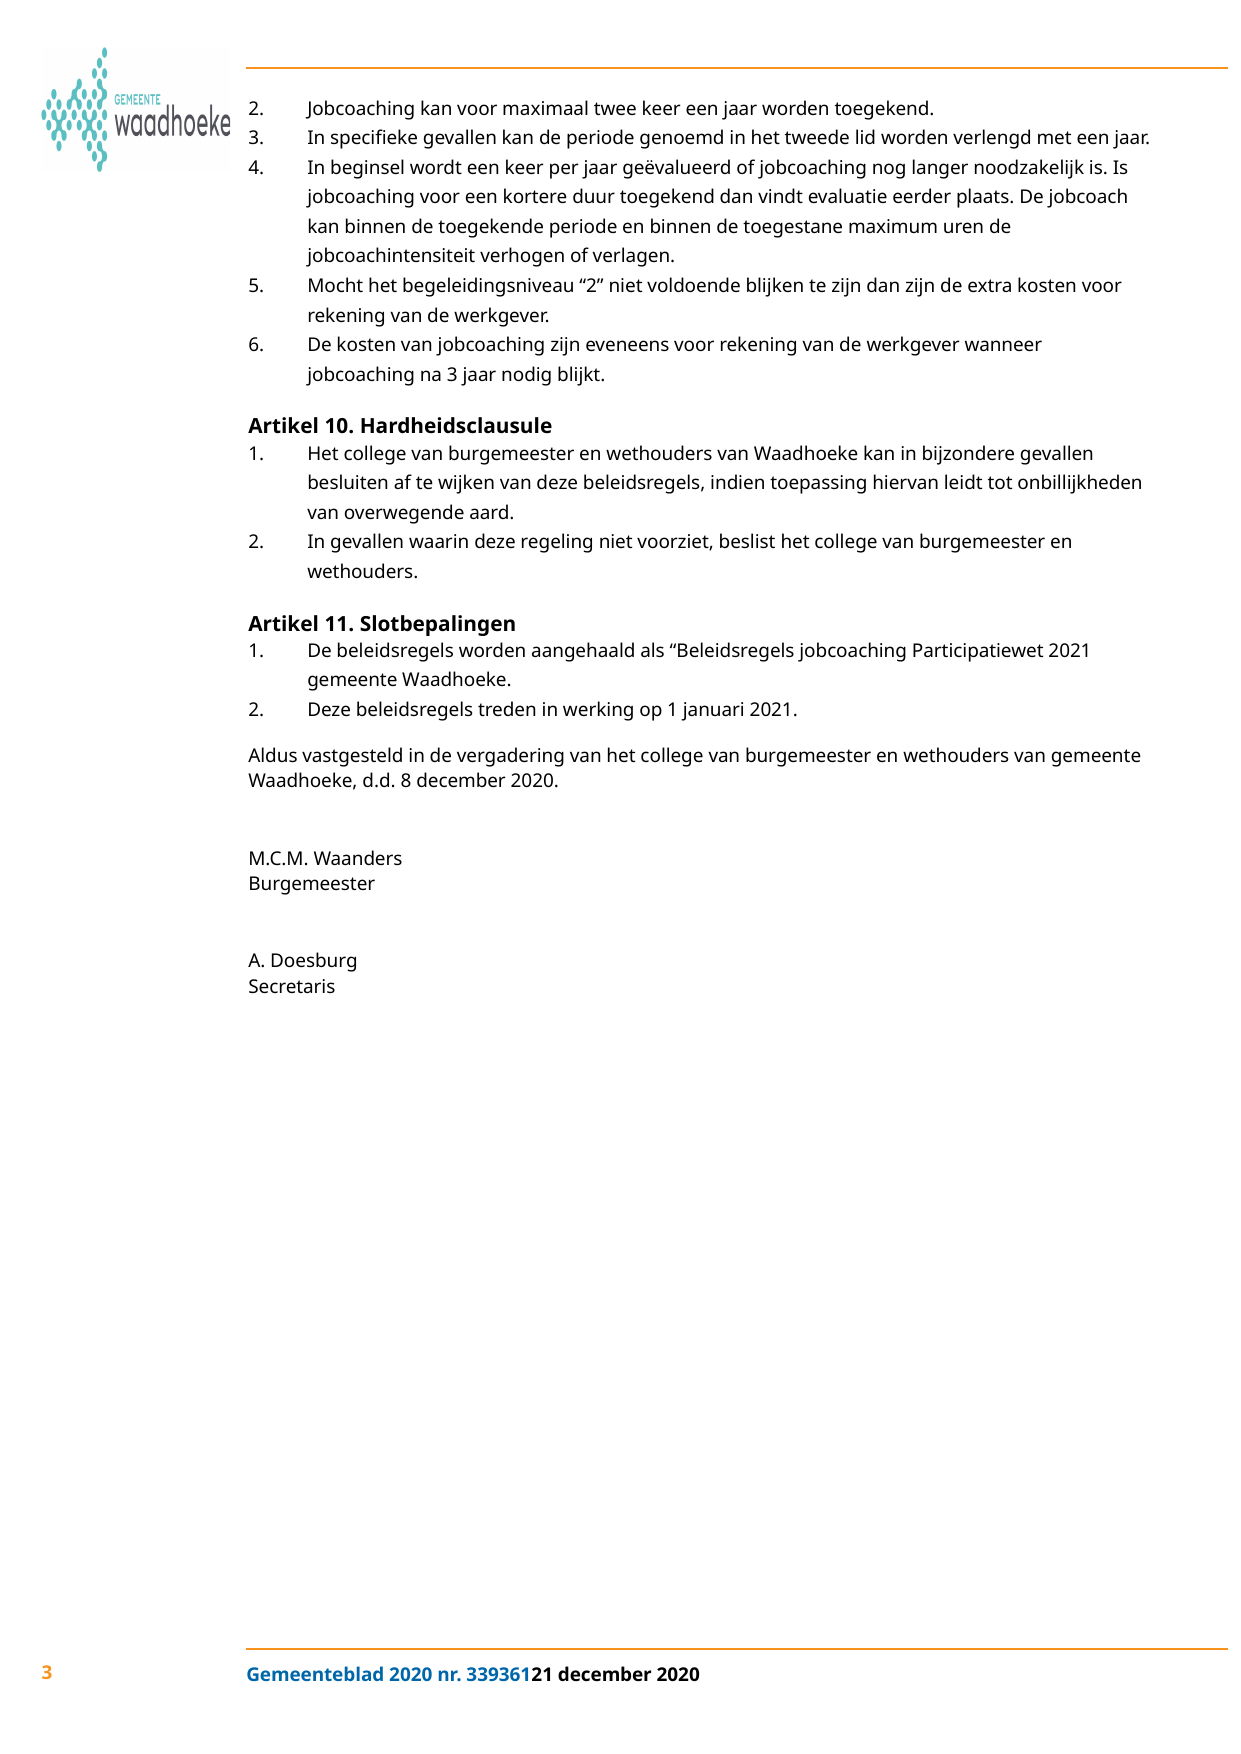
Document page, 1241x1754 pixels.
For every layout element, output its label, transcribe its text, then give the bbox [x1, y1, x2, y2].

list In beginsel wordt een keer per jaar geëvalueerd of jobcoaching nog langer noodzakelijk is. Is jobcoaching voor een kortere duur toegekend dan vindt evaluatie eerder plaats. De jobcoach kan binnen de toegekende periode en binnen de toegestane maximum uren de jobcoachintensiteit verhogen of verlagen. [248, 154, 1152, 268]
list In specifieke gevallen kan de periode genoemd in het tweede lid worden verlengd met een jaar. [248, 124, 1152, 150]
text A. Doesburg [248, 948, 1152, 973]
list In gevallen waarin deze regeling niet voorziet, beslist het college van burgemeester en wethouders. [248, 529, 1152, 584]
text Burgemeester [248, 871, 1152, 896]
picture [41, 47, 231, 172]
list Jobcoaching kan voor maximaal twee keer een jaar worden toegekend. [248, 95, 1152, 121]
text Aldus vastgesteld in de vergadering van het college van burgemeester en wethouders van gemeente Waadhoeke, d.d. 8 december 2020. [248, 742, 1152, 793]
list Mocht het begeleidingsniveau “2” niet voldoende blijken te zijn dan zijn de extra kosten voor rekening van de werkgever. [248, 272, 1152, 328]
text Artikel 10. Hardheidsclausule [248, 411, 1152, 440]
text M.C.M. Waanders [248, 845, 1152, 871]
list Het college van burgemeester en wethouders van Waadhoeke kan in bijzondere gevallen besluiten af te wijken van deze beleidsregels, indien toepassing hiervan leidt tot onbillijkheden van overwegende aard. [248, 440, 1152, 525]
list Deze beleidsregels treden in werking op 1 januari 2021. [248, 696, 1152, 722]
list De kosten van jobcoaching zijn eveneens voor rekening van de werkgever wanneer jobcoaching na 3 jaar nodig blijkt. [248, 331, 1152, 387]
text Artikel 11. Slotbepalingen [248, 609, 1152, 637]
list De beleidsregels worden aangehaald als “Beleidsregels jobcoaching Participatiewet 2021 gemeente Waadhoeke. [248, 637, 1152, 692]
text Secretaris [248, 973, 1152, 999]
